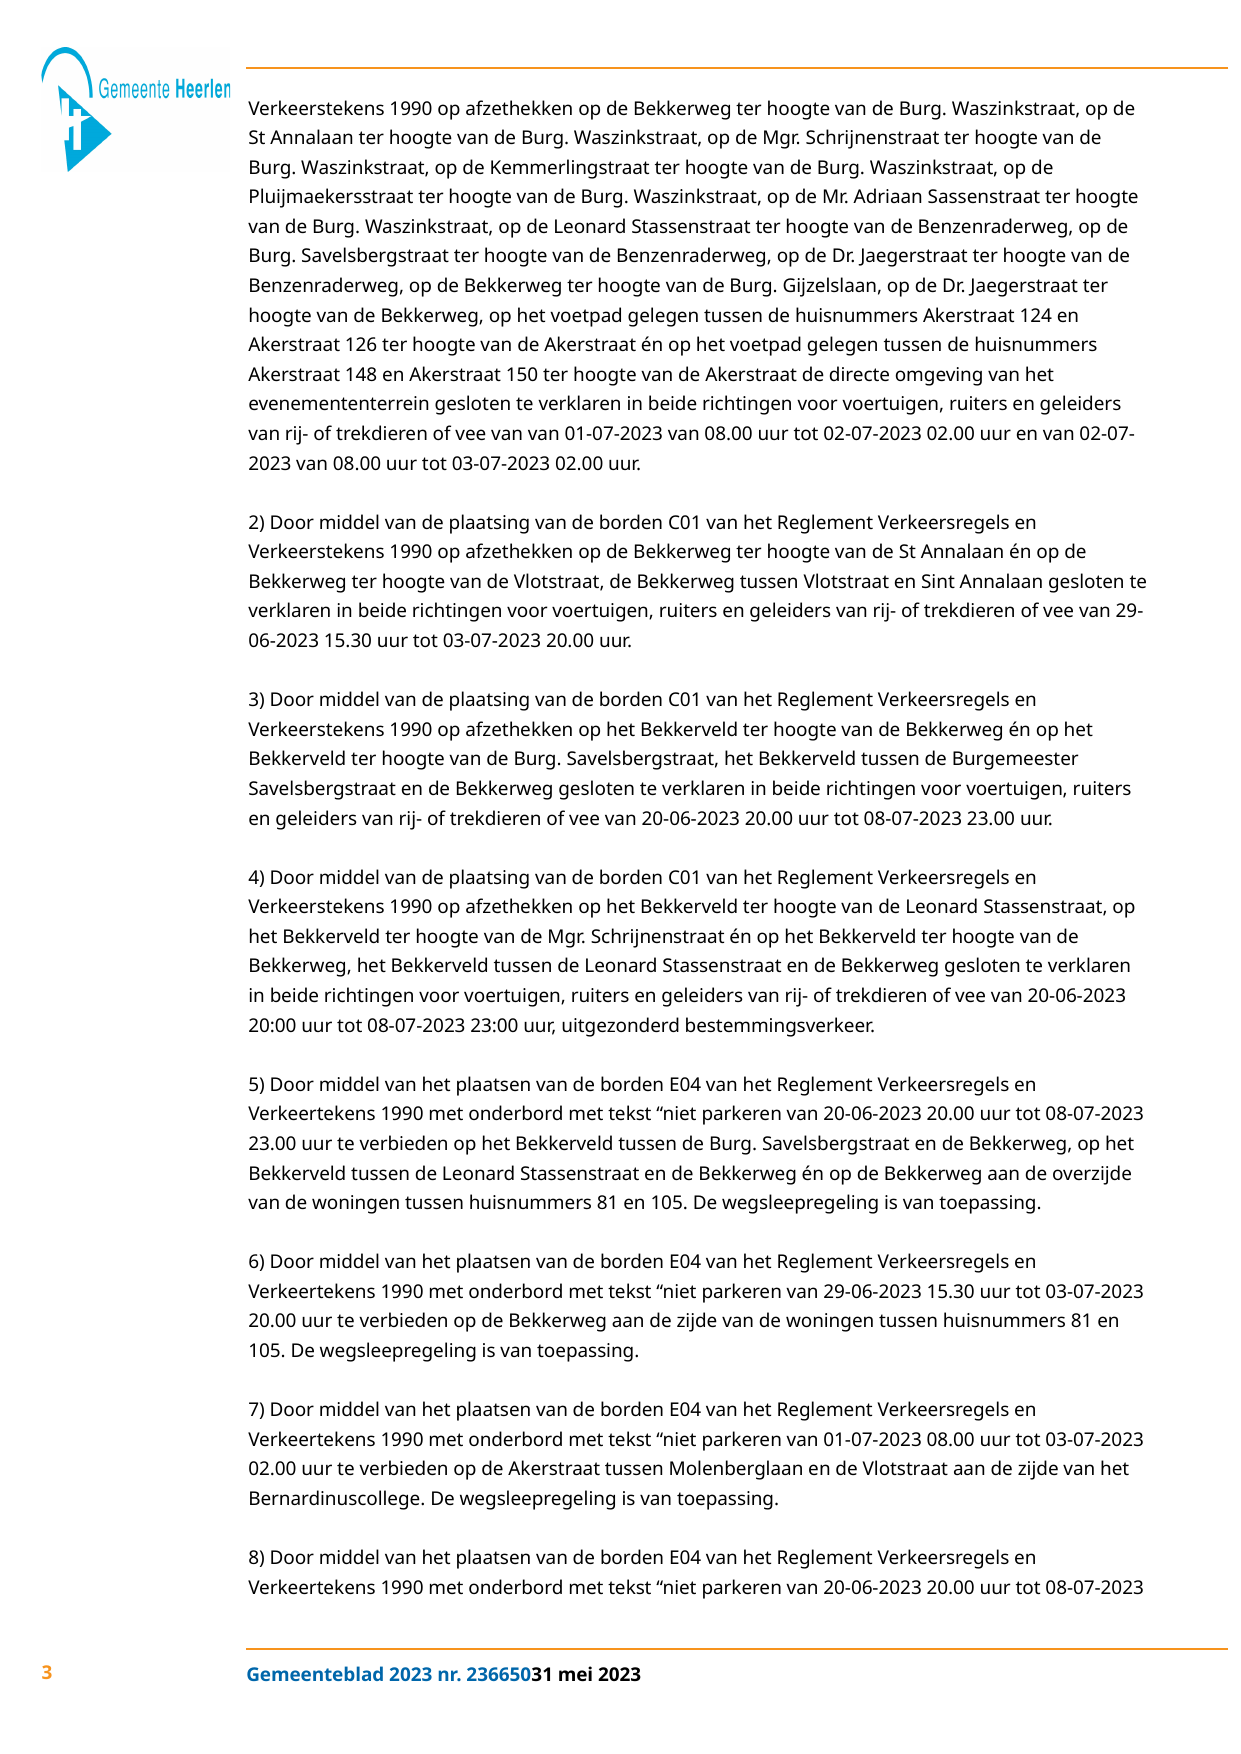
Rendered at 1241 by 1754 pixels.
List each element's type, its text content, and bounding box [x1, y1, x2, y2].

text 4) Door middel van de plaatsing van de borden C01 van het Reglement Verkeersregels en Verkeerstekens 1990 op afzethekken op het Bekkerveld ter hoogte van de Leonard Stassenstraat, op het Bekkerveld ter hoogte van de Mgr. Schrijnenstraat én op het Bekkerveld ter hoogte van de Bekkerweg, het Bekkerveld tussen de Leonard Stassenstraat en de Bekkerweg gesloten te verklaren in beide richtingen voor voertuigen, ruiters en geleiders van rij- of trekdieren of vee van 20-06-2023 20:00 uur tot 08-07-2023 23:00 uur, uitgezonderd bestemmingsverkeer. [248, 864, 1152, 1038]
text Verkeerstekens 1990 op afzethekken op de Bekkerweg ter hoogte van de Burg. Waszinkstraat, op de St Annalaan ter hoogte van de Burg. Waszinkstraat, op de Mgr. Schrijnenstraat ter hoogte van de Burg. Waszinkstraat, op de Kemmerlingstraat ter hoogte van de Burg. Waszinkstraat, op de Pluijmaekersstraat ter hoogte van de Burg. Waszinkstraat, op de Mr. Adriaan Sassenstraat ter hoogte van de Burg. Waszinkstraat, op de Leonard Stassenstraat ter hoogte van de Benzenraderweg, op de Burg. Savelsbergstraat ter hoogte van de Benzenraderweg, op de Dr. Jaegerstraat ter hoogte van de Benzenraderweg, op de Bekkerweg ter hoogte van de Burg. Gijzelslaan, op de Dr. Jaegerstraat ter hoogte van de Bekkerweg, op het voetpad gelegen tussen de huisnummers Akerstraat 124 en Akerstraat 126 ter hoogte van de Akerstraat én op het voetpad gelegen tussen de huisnummers Akerstraat 148 en Akerstraat 150 ter hoogte van de Akerstraat de directe omgeving van het evenemententerrein gesloten te verklaren in beide richtingen voor voertuigen, ruiters en geleiders van rij- of trekdieren of vee van van 01-07-2023 van 08.00 uur tot 02-07-2023 02.00 uur en van 02-07-2023 van 08.00 uur tot 03-07-2023 02.00 uur. [248, 95, 1152, 476]
text 5) Door middel van het plaatsen van de borden E04 van het Reglement Verkeersregels en Verkeertekens 1990 met onderbord met tekst “niet parkeren van 20-06-2023 20.00 uur tot 08-07-2023 23.00 uur te verbieden op het Bekkerveld tussen de Burg. Savelsbergstraat en de Bekkerweg, op het Bekkerveld tussen de Leonard Stassenstraat en de Bekkerweg én op de Bekkerweg aan de overzijde van de woningen tussen huisnummers 81 en 105. De wegsleepregeling is van toepassing. [248, 1071, 1152, 1215]
picture [41, 47, 231, 172]
picture [41, 47, 59, 70]
text 7) Door middel van het plaatsen van de borden E04 van het Reglement Verkeersregels en Verkeertekens 1990 met onderbord met tekst “niet parkeren van 01-07-2023 08.00 uur tot 03-07-2023 02.00 uur te verbieden op de Akerstraat tussen Molenberglaan en de Vlotstraat aan de zijde van het Bernardinuscollege. De wegsleepregeling is van toepassing. [248, 1396, 1152, 1511]
text 3) Door middel van de plaatsing van de borden C01 van het Reglement Verkeersregels en Verkeerstekens 1990 op afzethekken op het Bekkerveld ter hoogte van de Bekkerweg én op het Bekkerveld ter hoogte van de Burg. Savelsbergstraat, het Bekkerveld tussen de Burgemeester Savelsbergstraat en de Bekkerweg gesloten te verklaren in beide richtingen voor voertuigen, ruiters en geleiders van rij- of trekdieren of vee van 20-06-2023 20.00 uur tot 08-07-2023 23.00 uur. [248, 686, 1152, 831]
text 2) Door middel van de plaatsing van de borden C01 van het Reglement Verkeersregels en Verkeerstekens 1990 op afzethekken op de Bekkerweg ter hoogte van de St Annalaan én op de Bekkerweg ter hoogte van de Vlotstraat, de Bekkerweg tussen Vlotstraat en Sint Annalaan gesloten te verklaren in beide richtingen voor voertuigen, ruiters en geleiders van rij- of trekdieren of vee van 29-06-2023 15.30 uur tot 03-07-2023 20.00 uur. [248, 509, 1152, 653]
text 6) Door middel van het plaatsen van de borden E04 van het Reglement Verkeersregels en Verkeertekens 1990 met onderbord met tekst “niet parkeren van 29-06-2023 15.30 uur tot 03-07-2023 20.00 uur te verbieden op de Bekkerweg aan de zijde van de woningen tussen huisnummers 81 en 105. De wegsleepregeling is van toepassing. [248, 1248, 1152, 1363]
text 8) Door middel van het plaatsen van de borden E04 van het Reglement Verkeersregels en Verkeertekens 1990 met onderbord met tekst “niet parkeren van 20-06-2023 20.00 uur tot 08-07-2023 [248, 1544, 1152, 1600]
